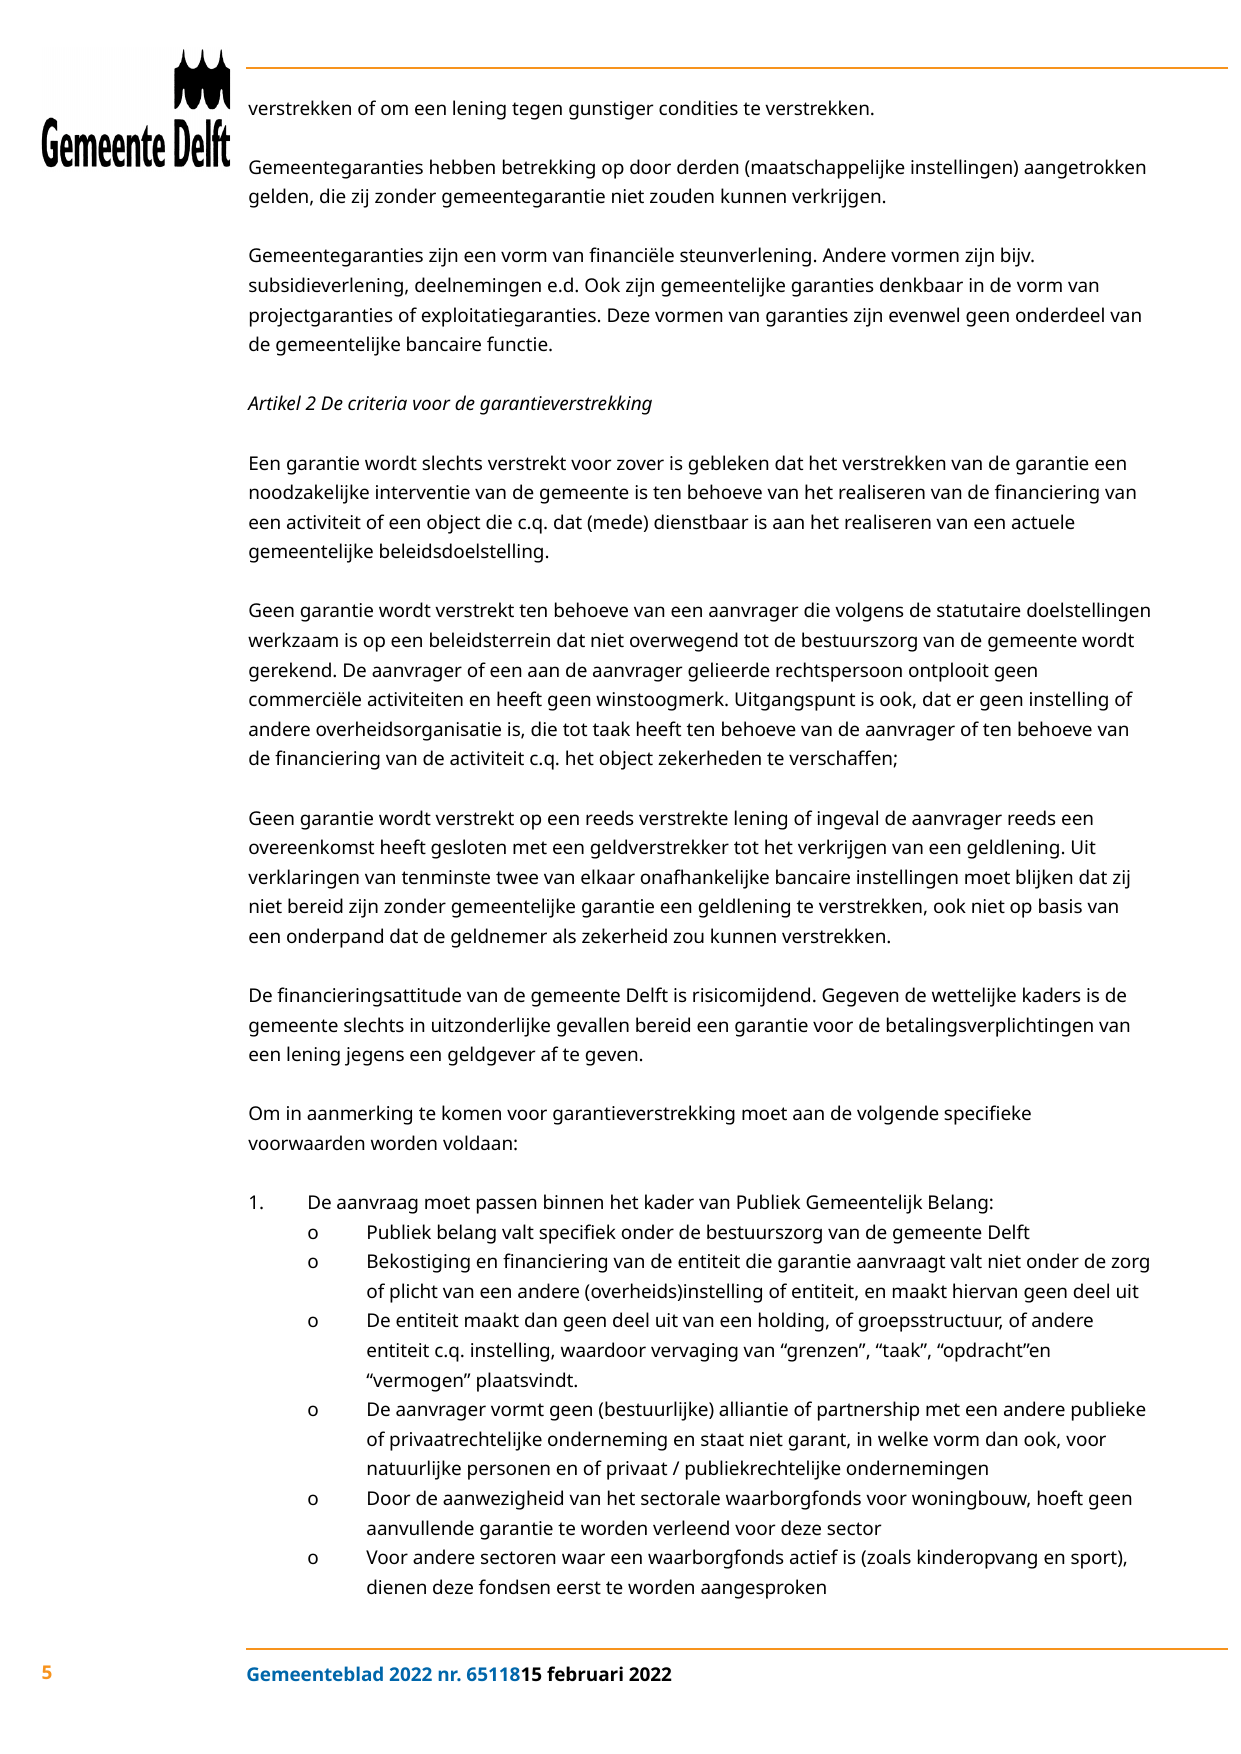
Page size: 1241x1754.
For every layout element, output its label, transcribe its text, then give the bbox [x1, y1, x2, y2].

list Publiek belang valt specifiek onder de bestuurszorg van de gemeente Delft [307, 1219, 1152, 1245]
text Geen garantie wordt verstrekt op een reeds verstrekte lening of ingeval de aanvrager reeds een overeenkomst heeft gesloten met een geldverstrekker tot het verkrijgen van een geldlening. Uit verklaringen van tenminste twee van elkaar onafhankelijke bancaire instellingen moet blijken dat zij niet bereid zijn zonder gemeentelijke garantie een geldlening te verstrekken, ook niet op basis van een onderpand dat de geldnemer als zekerheid zou kunnen verstrekken. [248, 805, 1152, 949]
text Gemeentegaranties zijn een vorm van financiële steunverlening. Andere vormen zijn bijv. subsidieverlening, deelnemingen e.d. Ook zijn gemeentelijke garanties denkbaar in de vorm van projectgaranties of exploitatiegaranties. Deze vormen van garanties zijn evenwel geen onderdeel van de gemeentelijke bancaire functie. [248, 243, 1152, 357]
list De entiteit maakt dan geen deel uit van een holding, of groepsstructuur, of andere entiteit c.q. instelling, waardoor vervaging van “grenzen”, “taak”, “opdracht”en “vermogen” plaatsvindt. [307, 1308, 1152, 1393]
picture [41, 47, 231, 172]
text Een garantie wordt slechts verstrekt voor zover is gebleken dat het verstrekken van de garantie een noodzakelijke interventie van de gemeente is ten behoeve van het realiseren van de financiering van een activiteit of een object die c.q. dat (mede) dienstbaar is aan het realiseren van een actuele gemeentelijke beleidsdoelstelling. [248, 450, 1152, 564]
list Door de aanwezigheid van het sectorale waarborgfonds voor woningbouw, hoeft geen aanvullende garantie te worden verleend voor deze sector [307, 1485, 1152, 1541]
text Om in aanmerking te komen voor garantieverstrekking moet aan de volgende specifieke voorwaarden worden voldaan: [248, 1101, 1152, 1156]
list Bekostiging en financiering van de entiteit die garantie aanvraagt valt niet onder de zorg of plicht van een andere (overheids)instelling of entiteit, en maakt hiervan geen deel uit [307, 1248, 1152, 1304]
list De aanvrager vormt geen (bestuurlijke) alliantie of partnership met een andere publieke of privaatrechtelijke onderneming en staat niet garant, in welke vorm dan ook, voor natuurlijke personen en of privaat / publiekrechtelijke ondernemingen [307, 1396, 1152, 1481]
list De aanvraag moet passen binnen het kader van Publiek Gemeentelijk Belang: [248, 1189, 1152, 1215]
text Gemeentegaranties hebben betrekking op door derden (maatschappelijke instellingen) aangetrokken gelden, die zij zonder gemeentegarantie niet zouden kunnen verkrijgen. [248, 154, 1152, 209]
text Geen garantie wordt verstrekt ten behoeve van een aanvrager die volgens de statutaire doelstellingen werkzaam is op een beleidsterrein dat niet overwegend tot de bestuurszorg van de gemeente wordt gerekend. De aanvrager of een aan de aanvrager gelieerde rechtspersoon ontplooit geen commerciële activiteiten en heeft geen winstoogmerk. Uitgangspunt is ook, dat er geen instelling of andere overheidsorganisatie is, die tot taak heeft ten behoeve van de aanvrager of ten behoeve van de financiering van de activiteit c.q. het object zekerheden te verschaffen; [248, 598, 1152, 771]
text Artikel 2 De criteria voor de garantieverstrekking [248, 391, 1152, 416]
list Voor andere sectoren waar een waarborgfonds actief is (zoals kinderopvang en sport), dienen deze fondsen eerst te worden aangesproken [307, 1544, 1152, 1600]
text De financieringsattitude van de gemeente Delft is risicomijdend. Gegeven de wettelijke kaders is de gemeente slechts in uitzonderlijke gevallen bereid een garantie voor de betalingsverplichtingen van een lening jegens een geldgever af te geven. [248, 982, 1152, 1067]
text verstrekken of om een lening tegen gunstiger condities te verstrekken. [248, 95, 1152, 121]
